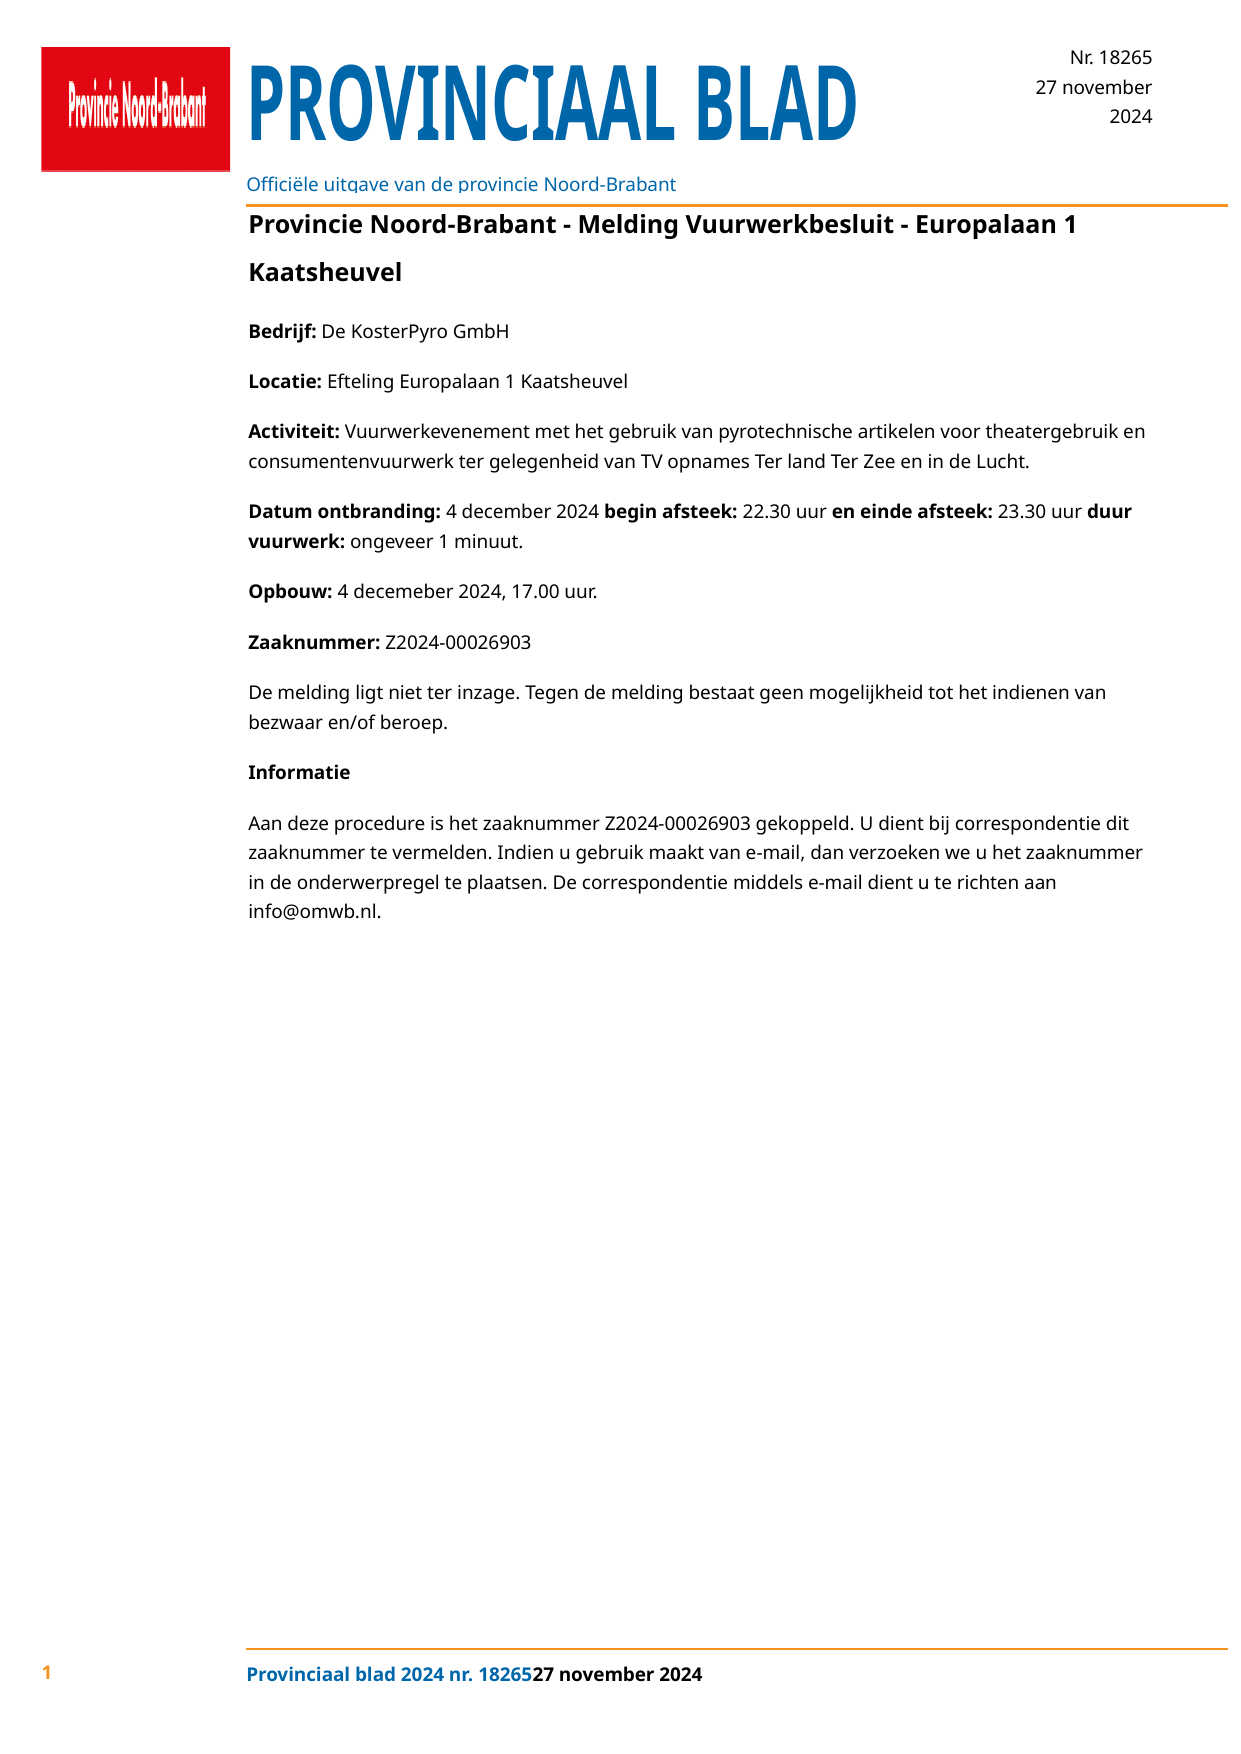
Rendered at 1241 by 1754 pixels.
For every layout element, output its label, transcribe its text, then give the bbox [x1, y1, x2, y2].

text Provincie Noord-Brabant - Melding Vuurwerkbesluit - Europalaan 1 Kaatsheuvel [248, 207, 1152, 288]
picture [41, 47, 231, 172]
text Activiteit: Vuurwerkevenement met het gebruik van pyrotechnische artikelen voor theatergebruik en consumentenvuurwerk ter gelegenheid van TV opnames Ter land Ter Zee en in de Lucht. [248, 419, 1152, 474]
text Zaaknummer: Z2024-00026903 [248, 629, 1152, 655]
text Opbouw: 4 decemeber 2024, 17.00 uur. [248, 579, 1152, 604]
text Aan deze procedure is het zaaknummer Z2024-00026903 gekoppeld. U dient bij correspondentie dit zaaknummer te vermelden. Indien u gebruik maakt van e-mail, dan verzoeken we u het zaaknummer in de onderwerpregel te plaatsen. De correspondentie middels e-mail dient u te richten aan info@omwb.nl. [248, 810, 1152, 924]
text Datum ontbranding: 4 december 2024 begin afsteek: 22.30 uur en einde afsteek: 23.30 uur duur vuurwerk: ongeveer 1 minuut. [248, 499, 1152, 554]
text De melding ligt niet ter inzage. Tegen de melding bestaat geen mogelijkheid tot het indienen van bezwaar en/of beroep. [248, 679, 1152, 735]
text Informatie [248, 759, 1152, 785]
text Bedrijf: De KosterPyro GmbH [248, 318, 1152, 344]
text Locatie: Efteling Europalaan 1 Kaatsheuvel [248, 368, 1152, 394]
